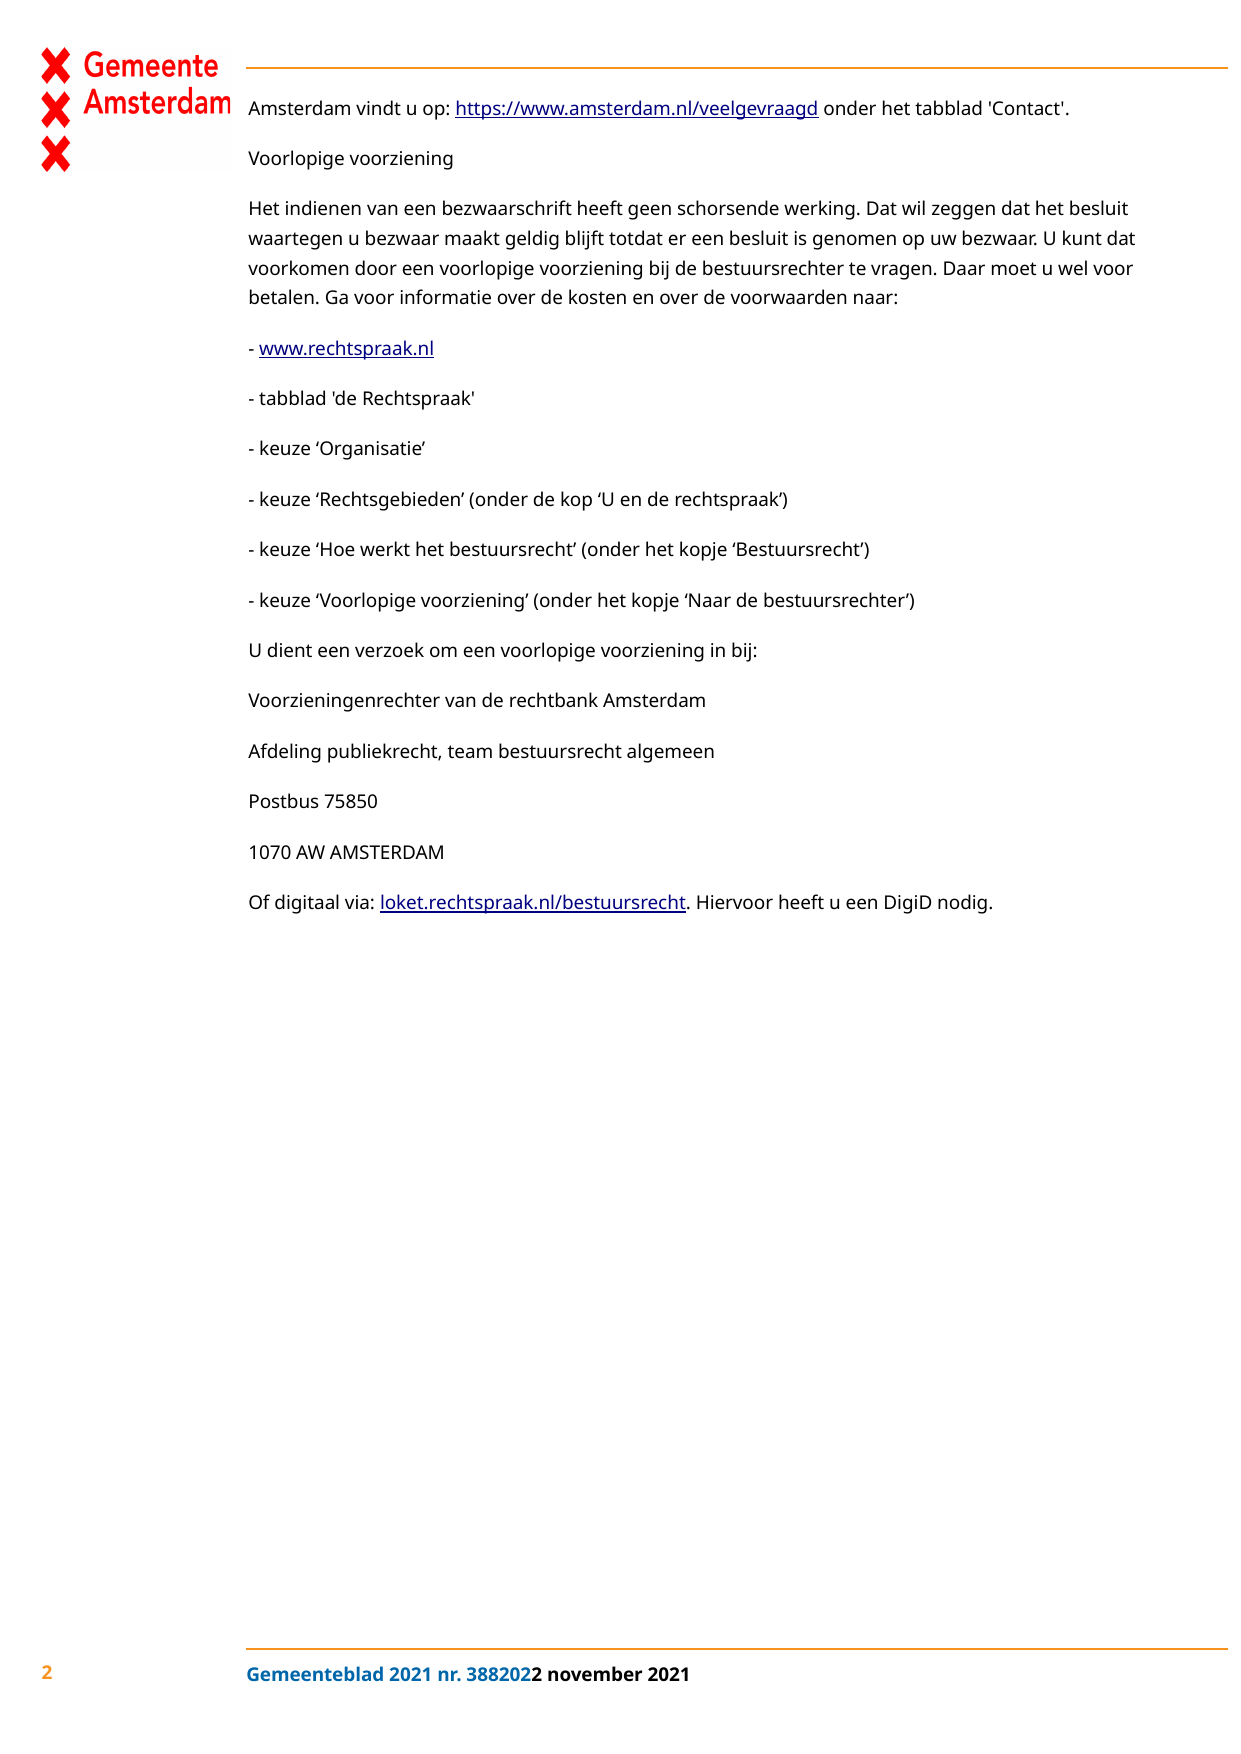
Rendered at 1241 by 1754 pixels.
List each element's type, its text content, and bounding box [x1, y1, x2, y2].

text - tabblad 'de Rechtspraak' [248, 385, 1152, 411]
text Afdeling publiekrecht, team bestuursrecht algemeen [248, 738, 1152, 764]
text - keuze ‘Organisatie’ [248, 436, 1152, 461]
text - keuze ‘Rechtsgebieden’ (onder de kop ‘U en de rechtspraak’) [248, 486, 1152, 512]
text Voorzieningenrechter van de rechtbank Amsterdam [248, 688, 1152, 713]
text 1070 AW AMSTERDAM [248, 839, 1152, 865]
text Postbus 75850 [248, 788, 1152, 814]
text Voorlopige voorziening [248, 145, 1152, 171]
text - keuze ‘Hoe werkt het bestuursrecht’ (onder het kopje ‘Bestuursrecht’) [248, 536, 1152, 562]
text Amsterdam vindt u op: https://www.amsterdam.nl/veelgevraagd onder het tabblad 'Contact'. [248, 95, 1152, 121]
text - keuze ‘Voorlopige voorziening’ (onder het kopje ‘Naar de bestuursrechter’) [248, 587, 1152, 613]
text Of digitaal via: loket.rechtspraak.nl/bestuursrecht. Hiervoor heeft u een DigiD nodig. [248, 889, 1152, 915]
text - www.rechtspraak.nl [248, 335, 1152, 361]
picture [41, 47, 231, 172]
text Het indienen van een bezwaarschrift heeft geen schorsende werking. Dat wil zeggen dat het besluit waartegen u bezwaar maakt geldig blijft totdat er een besluit is genomen op uw bezwaar. U kunt dat voorkomen door een voorlopige voorziening bij de bestuursrechter te vragen. Daar moet u wel voor betalen. Ga voor informatie over de kosten en over de voorwaarden naar: [248, 196, 1152, 310]
text U dient een verzoek om een voorlopige voorziening in bij: [248, 637, 1152, 663]
